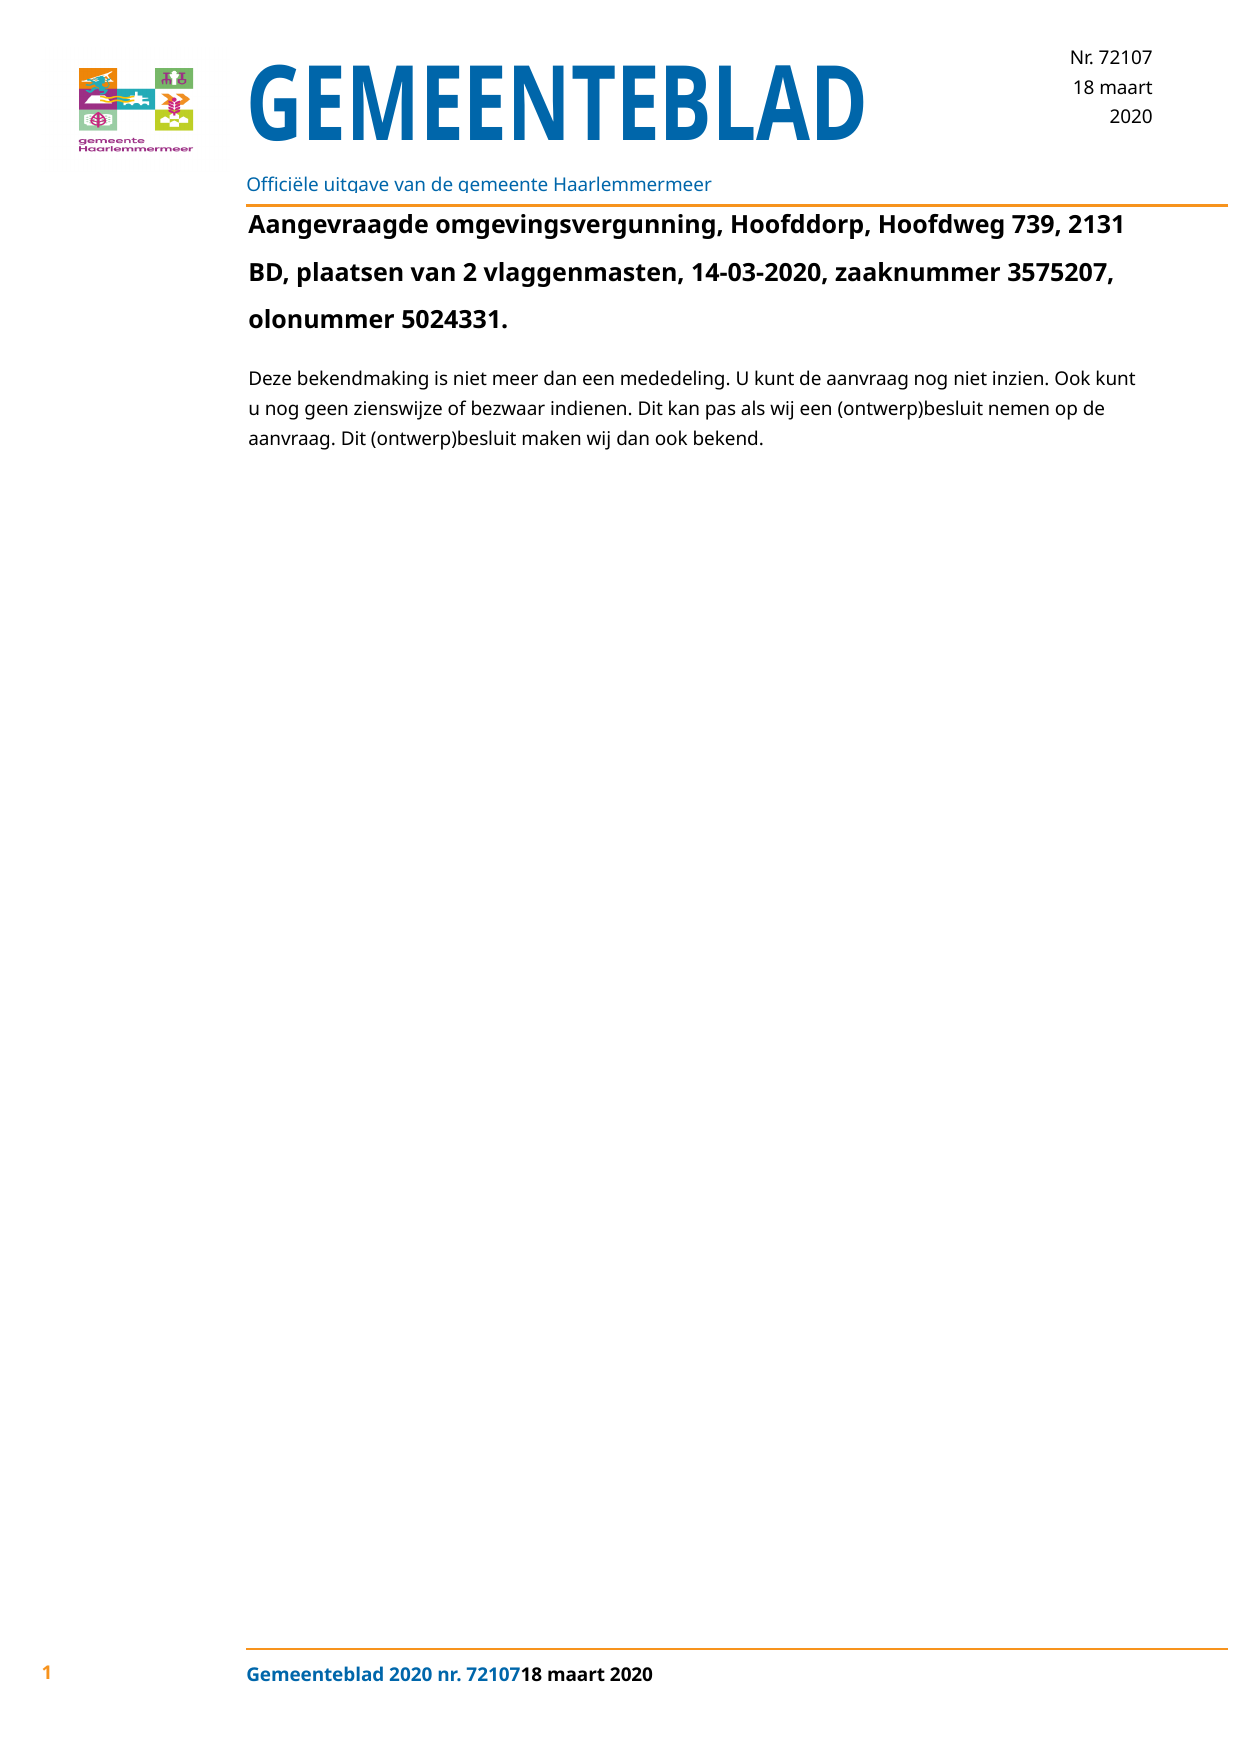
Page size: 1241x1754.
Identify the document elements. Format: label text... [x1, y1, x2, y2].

text Aangevraagde omgevingsvergunning, Hoofddorp, Hoofdweg 739, 2131 BD, plaatsen van 2 vlaggenmasten, 14-03-2020, zaaknummer 3575207, olonummer 5024331. [248, 207, 1152, 336]
text Deze bekendmaking is niet meer dan een mededeling. U kunt de aanvraag nog niet inzien. Ook kunt u nog geen zienswijze of bezwaar indienen. Dit kan pas als wij een (ontwerp)besluit nemen op de aanvraag. Dit (ontwerp)besluit maken wij dan ook bekend. [248, 366, 1152, 450]
picture [41, 47, 231, 172]
